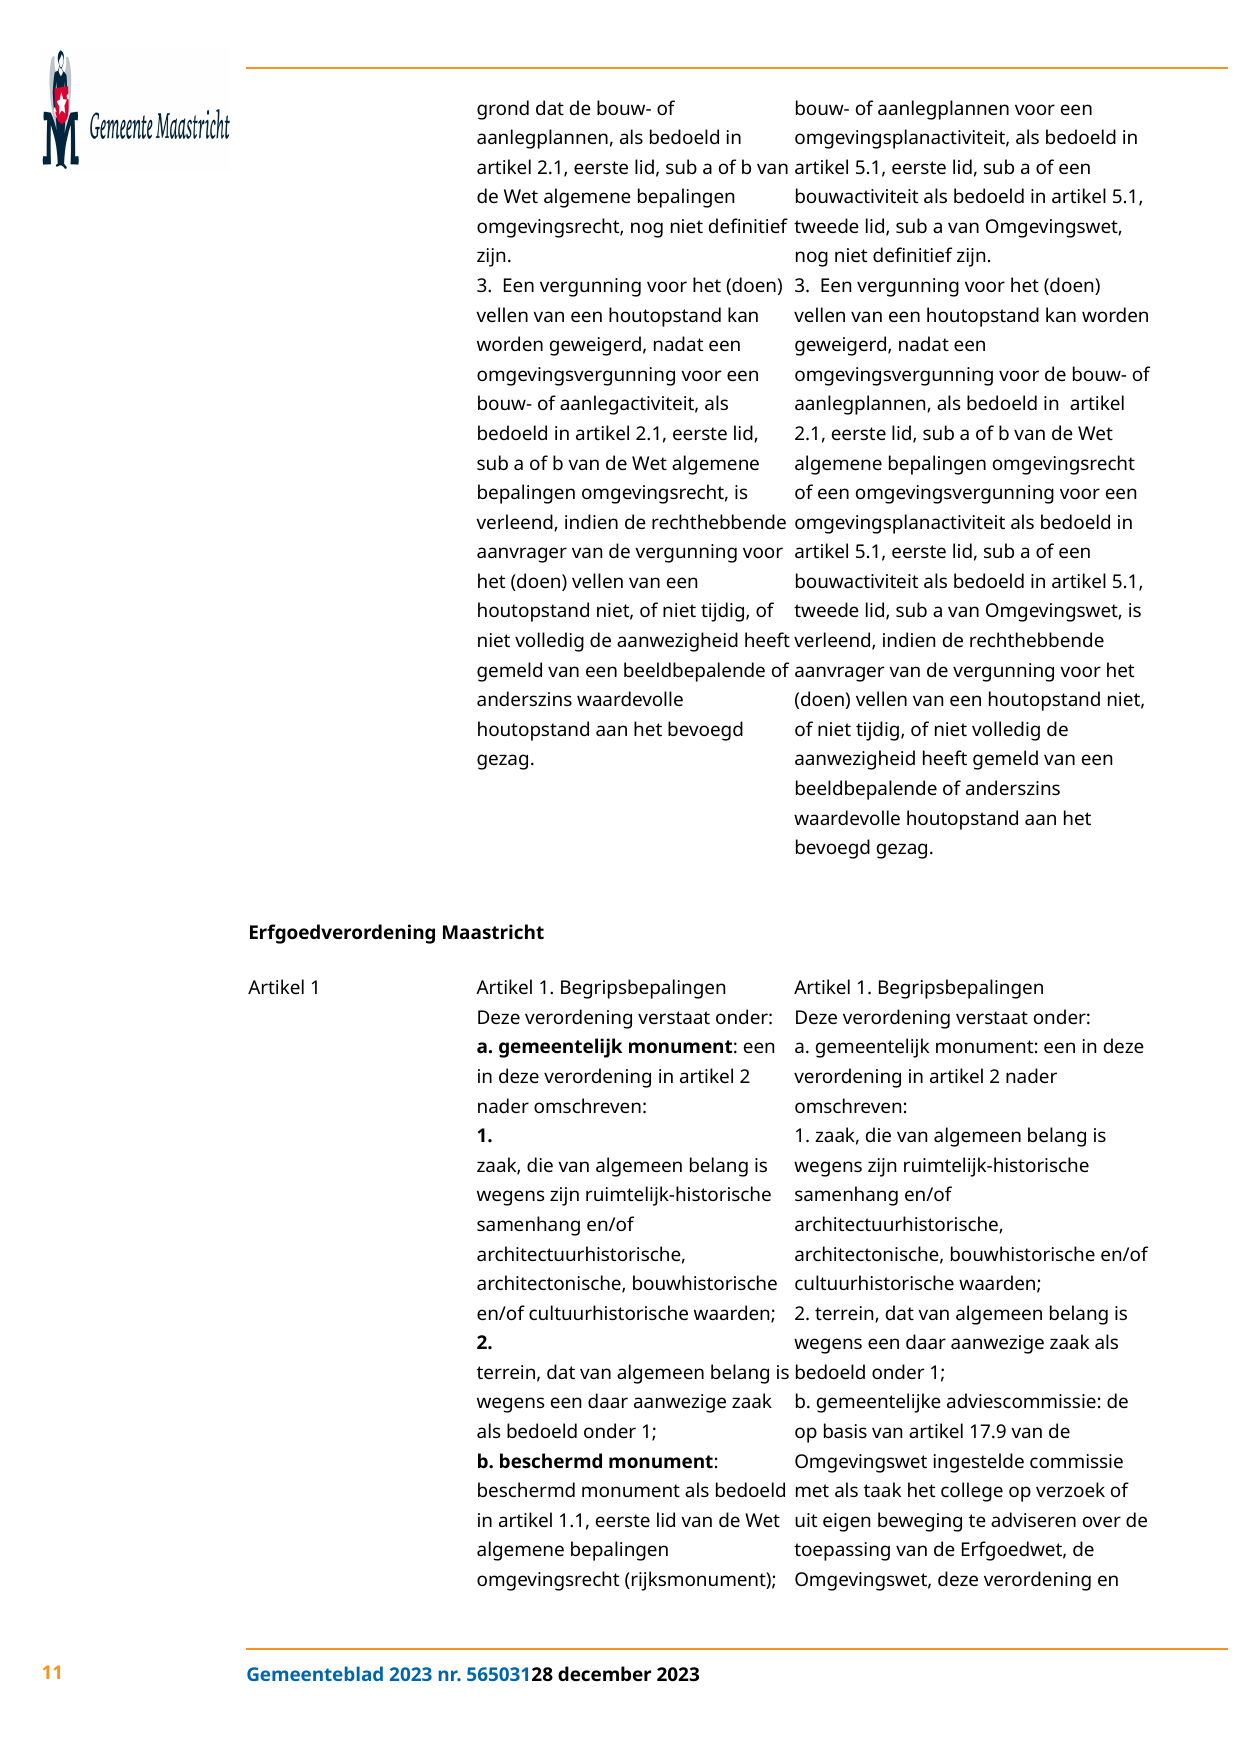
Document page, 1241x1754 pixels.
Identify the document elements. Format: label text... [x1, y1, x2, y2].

picture [41, 47, 231, 172]
table_cell Artikel 1. Begripsbepalingen Deze verordening verstaat onder: a. gemeentelijk monument: een in deze verordening in artikel 2 nader omschreven: 1. zaak, die van algemeen belang is wegens zijn ruimtelijk-historische samenhang en/of architectuurhistorische, architectonische, bouwhistorische en/of cultuurhistorische waarden; 2. terrein, dat van algemeen belang is wegens een daar aanwezige zaak als bedoeld onder 1; b. beschermd monument: beschermd monument als bedoeld in artikel 1.1, eerste lid van de Wet algemene bepalingen omgevingsrecht (rijksmonument); [476, 975, 794, 1592]
table_cell bouw- of aanlegplannen voor een omgevingsplanactiviteit, als bedoeld in artikel 5.1, eerste lid, sub a of een bouwactiviteit als bedoeld in artikel 5.1, tweede lid, sub a van Omgevingswet, nog niet definitief zijn. 3. Een vergunning voor het (doen) vellen van een houtopstand kan worden geweigerd, nadat een omgevingsvergunning voor de bouw- of aanlegplannen, als bedoeld in artikel 2.1, eerste lid, sub a of b van de Wet algemene bepalingen omgevingsrecht of een omgevingsvergunning voor een omgevingsplanactiviteit als bedoeld in artikel 5.1, eerste lid, sub a of een bouwactiviteit als bedoeld in artikel 5.1, tweede lid, sub a van Omgevingswet, is verleend, indien de rechthebbende aanvrager van de vergunning voor het (doen) vellen van een houtopstand niet, of niet tijdig, of niet volledig de aanwezigheid heeft gemeld van een beeldbepalende of anderszins waardevolle houtopstand aan het bevoegd gezag. [794, 95, 1152, 890]
table_cell [248, 95, 476, 890]
table_cell Erfgoedverordening Maastricht [248, 890, 1152, 974]
table_cell Artikel 1. Begripsbepalingen Deze verordening verstaat onder: a. gemeentelijk monument: een in deze verordening in artikel 2 nader omschreven: 1. zaak, die van algemeen belang is wegens zijn ruimtelijk-historische samenhang en/of architectuurhistorische, architectonische, bouwhistorische en/of cultuurhistorische waarden; 2. terrein, dat van algemeen belang is wegens een daar aanwezige zaak als bedoeld onder 1; b. gemeentelijke adviescommissie: de op basis van artikel 17.9 van de Omgevingswet ingestelde commissie met als taak het college op verzoek of uit eigen beweging te adviseren over de toepassing van de Erfgoedwet, de Omgevingswet, deze verordening en [794, 975, 1152, 1592]
table_cell grond dat de bouw- of aanlegplannen, als bedoeld in artikel 2.1, eerste lid, sub a of b van de Wet algemene bepalingen omgevingsrecht, nog niet definitief zijn. 3. Een vergunning voor het (doen) vellen van een houtopstand kan worden geweigerd, nadat een omgevingsvergunning voor een bouw- of aanlegactiviteit, als bedoeld in artikel 2.1, eerste lid, sub a of b van de Wet algemene bepalingen omgevingsrecht, is verleend, indien de rechthebbende aanvrager van de vergunning voor het (doen) vellen van een houtopstand niet, of niet tijdig, of niet volledig de aanwezigheid heeft gemeld van een beeldbepalende of anderszins waardevolle houtopstand aan het bevoegd gezag. [476, 95, 794, 890]
table_cell Artikel 1 [248, 975, 476, 1592]
